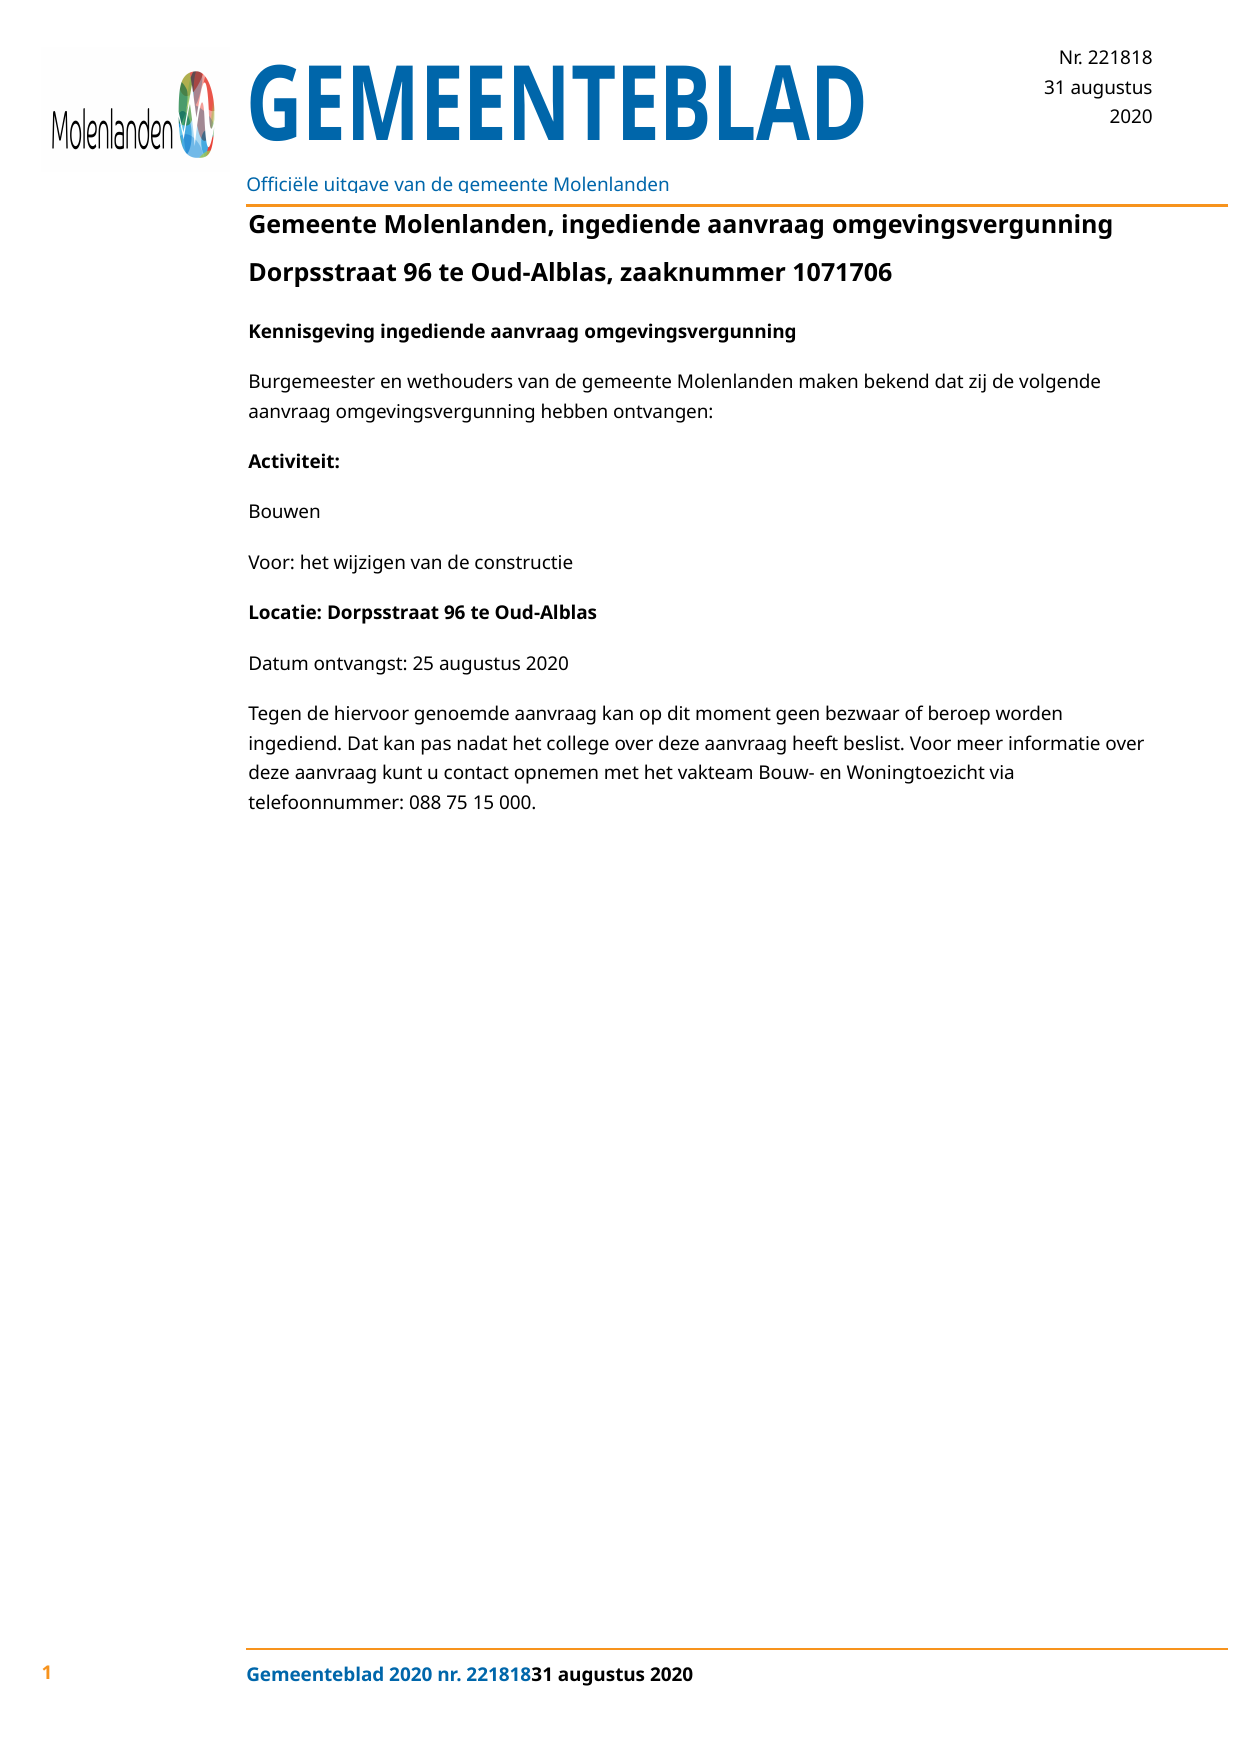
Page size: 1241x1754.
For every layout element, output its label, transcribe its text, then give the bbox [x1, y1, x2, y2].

picture [41, 47, 231, 172]
text Gemeente Molenlanden, ingediende aanvraag omgevingsvergunning Dorpsstraat 96 te Oud-Alblas, zaaknummer 1071706 [248, 207, 1152, 288]
text Voor: het wijzigen van de constructie [248, 549, 1152, 575]
text Tegen de hiervoor genoemde aanvraag kan op dit moment geen bezwaar of beroep worden ingediend. Dat kan pas nadat het college over deze aanvraag heeft beslist. Voor meer informatie over deze aanvraag kunt u contact opnemen met het vakteam Bouw- en Woningtoezicht via telefoonnummer: 088 75 15 000. [248, 700, 1152, 815]
text Locatie: Dorpsstraat 96 te Oud-Alblas [248, 599, 1152, 625]
text Burgemeester en wethouders van de gemeente Molenlanden maken bekend dat zij de volgende aanvraag omgevingsvergunning hebben ontvangen: [248, 368, 1152, 424]
text Bouwen [248, 499, 1152, 524]
text Activiteit: [248, 448, 1152, 474]
text Datum ontvangst: 25 augustus 2020 [248, 650, 1152, 676]
text Kennisgeving ingediende aanvraag omgevingsvergunning [248, 318, 1152, 344]
